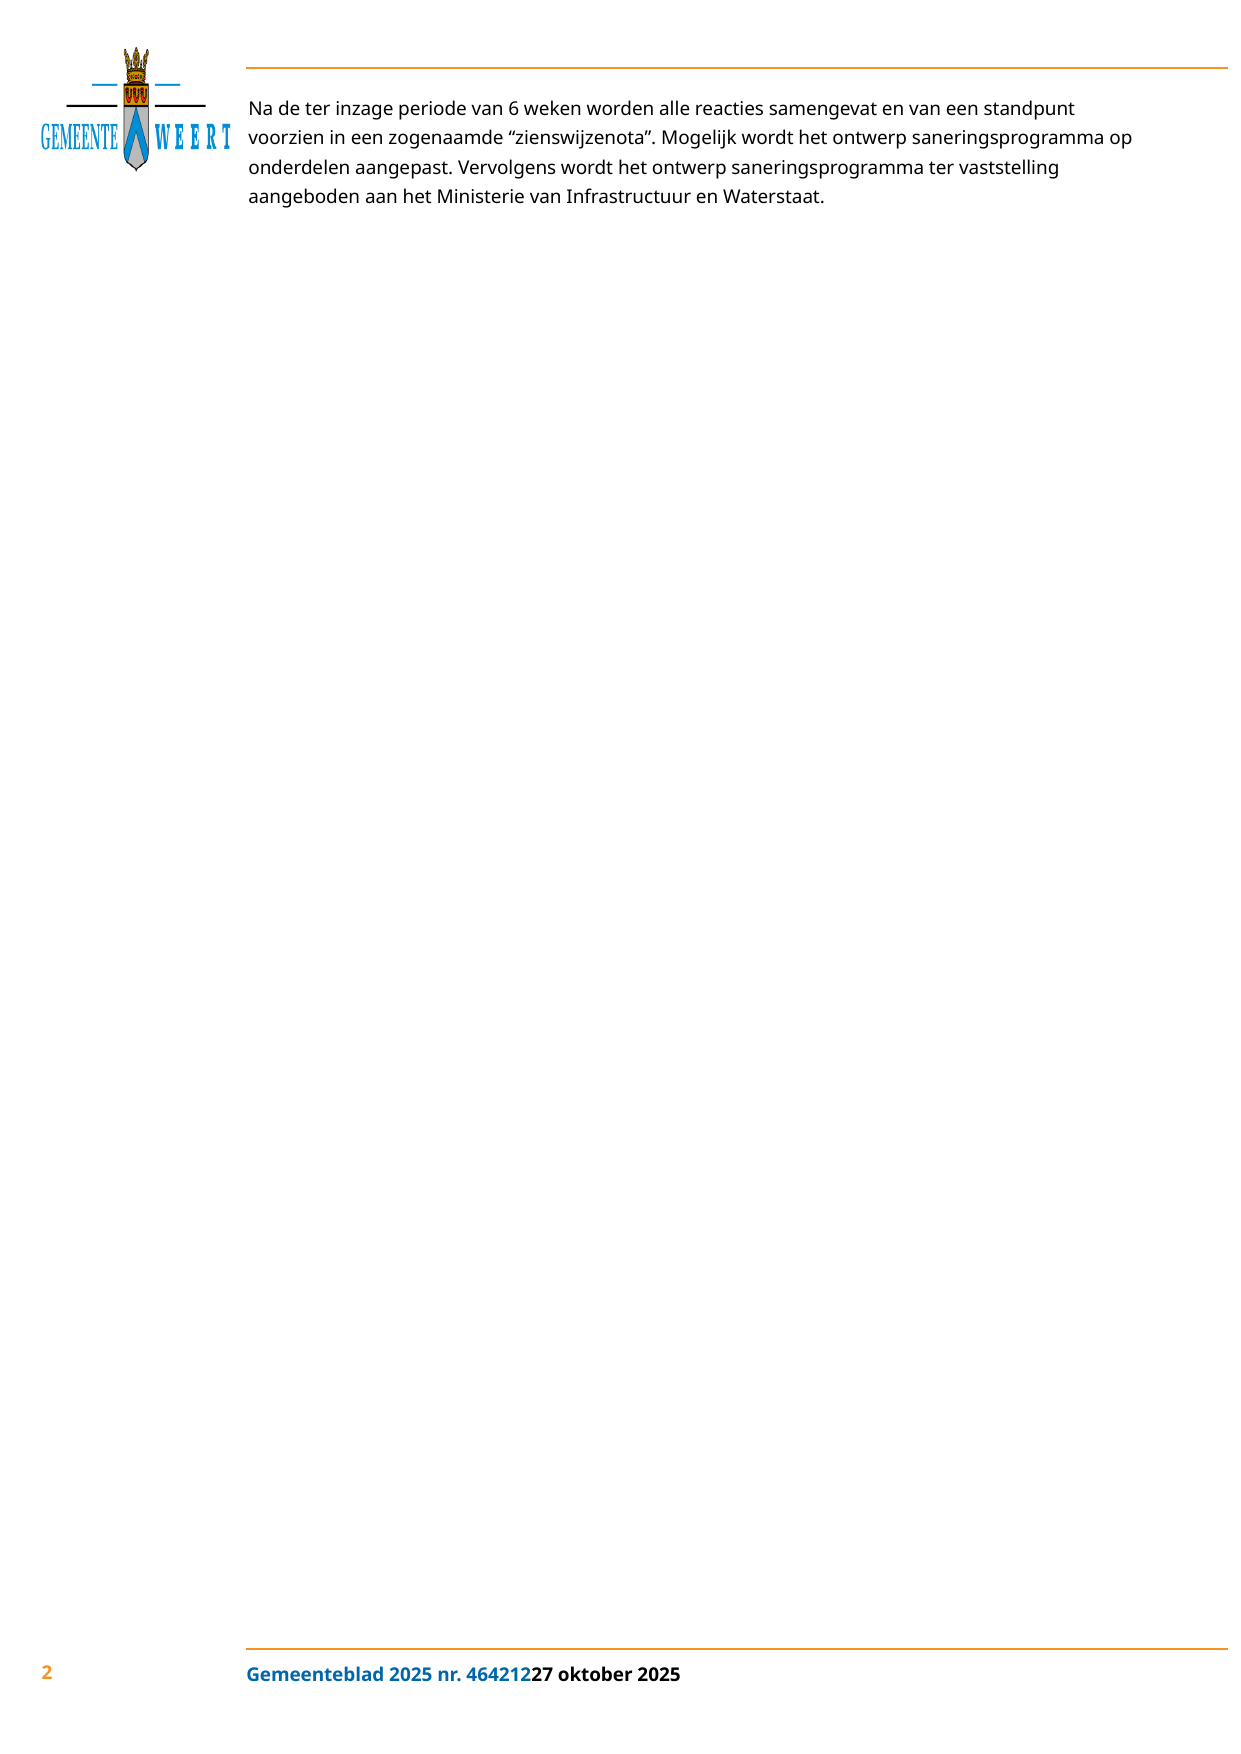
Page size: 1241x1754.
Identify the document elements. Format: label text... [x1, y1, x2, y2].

text Na de ter inzage periode van 6 weken worden alle reacties samengevat en van een standpunt voorzien in een zogenaamde “zienswijzenota”. Mogelijk wordt het ontwerp saneringsprogramma op onderdelen aangepast. Vervolgens wordt het ontwerp saneringsprogramma ter vaststelling aangeboden aan het Ministerie van Infrastructuur en Waterstaat. [248, 95, 1152, 209]
picture [41, 47, 231, 172]
